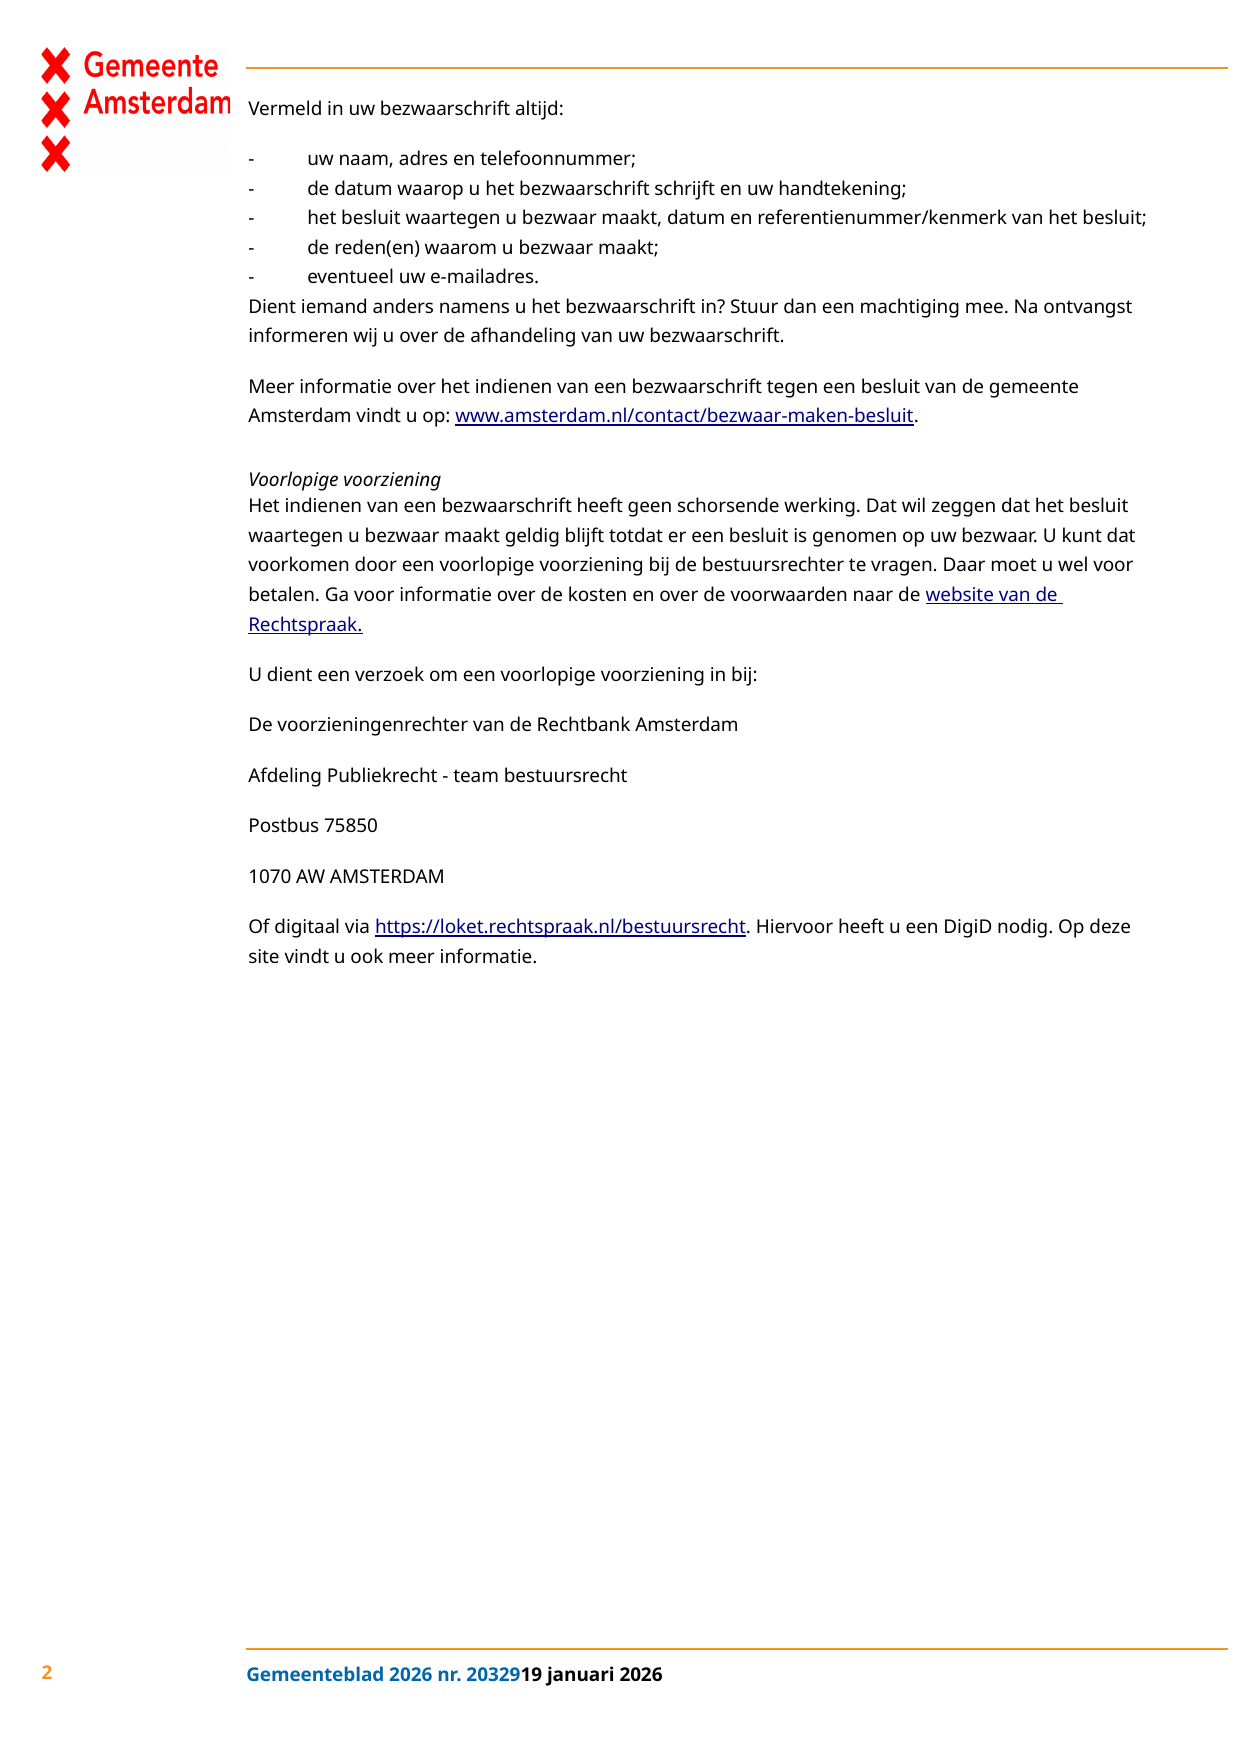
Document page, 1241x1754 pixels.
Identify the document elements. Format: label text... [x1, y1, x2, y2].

text Meer informatie over het indienen van een bezwaarschrift tegen een besluit van de gemeente Amsterdam vindt u op: www.amsterdam.nl/contact/bezwaar-maken-besluit. [248, 373, 1152, 428]
list eventueel uw e-mailadres. [248, 263, 1152, 289]
text Postbus 75850 [248, 812, 1152, 838]
text Of digitaal via https://loket.rechtspraak.nl/bestuursrecht. Hiervoor heeft u een DigiD nodig. Op deze site vindt u ook meer informatie. [248, 913, 1152, 968]
list de datum waarop u het bezwaarschrift schrijft en uw handtekening; [248, 175, 1152, 201]
text De voorzieningenrechter van de Rechtbank Amsterdam [248, 712, 1152, 737]
text Vermeld in uw bezwaarschrift altijd: [248, 95, 1152, 121]
list het besluit waartegen u bezwaar maakt, datum en referentienummer/kenmerk van het besluit; [248, 204, 1152, 230]
list de reden(en) waarom u bezwaar maakt; [248, 234, 1152, 260]
text U dient een verzoek om een voorlopige voorziening in bij: [248, 661, 1152, 687]
list uw naam, adres en telefoonnummer; [248, 145, 1152, 171]
text Het indienen van een bezwaarschrift heeft geen schorsende werking. Dat wil zeggen dat het besluit waartegen u bezwaar maakt geldig blijft totdat er een besluit is genomen op uw bezwaar. U kunt dat voorkomen door een voorlopige voorziening bij de bestuursrechter te vragen. Daar moet u wel voor betalen. Ga voor informatie over de kosten en over de voorwaarden naar de website van de Rechtspraak. [248, 492, 1152, 636]
text Voorlopige voorziening [248, 467, 1152, 492]
picture [41, 47, 231, 172]
text Dient iemand anders namens u het bezwaarschrift in? Stuur dan een machtiging mee. Na ontvangst informeren wij u over de afhandeling van uw bezwaarschrift. [248, 293, 1152, 348]
text Afdeling Publiekrecht - team bestuursrecht [248, 762, 1152, 788]
text 1070 AW AMSTERDAM [248, 863, 1152, 888]
